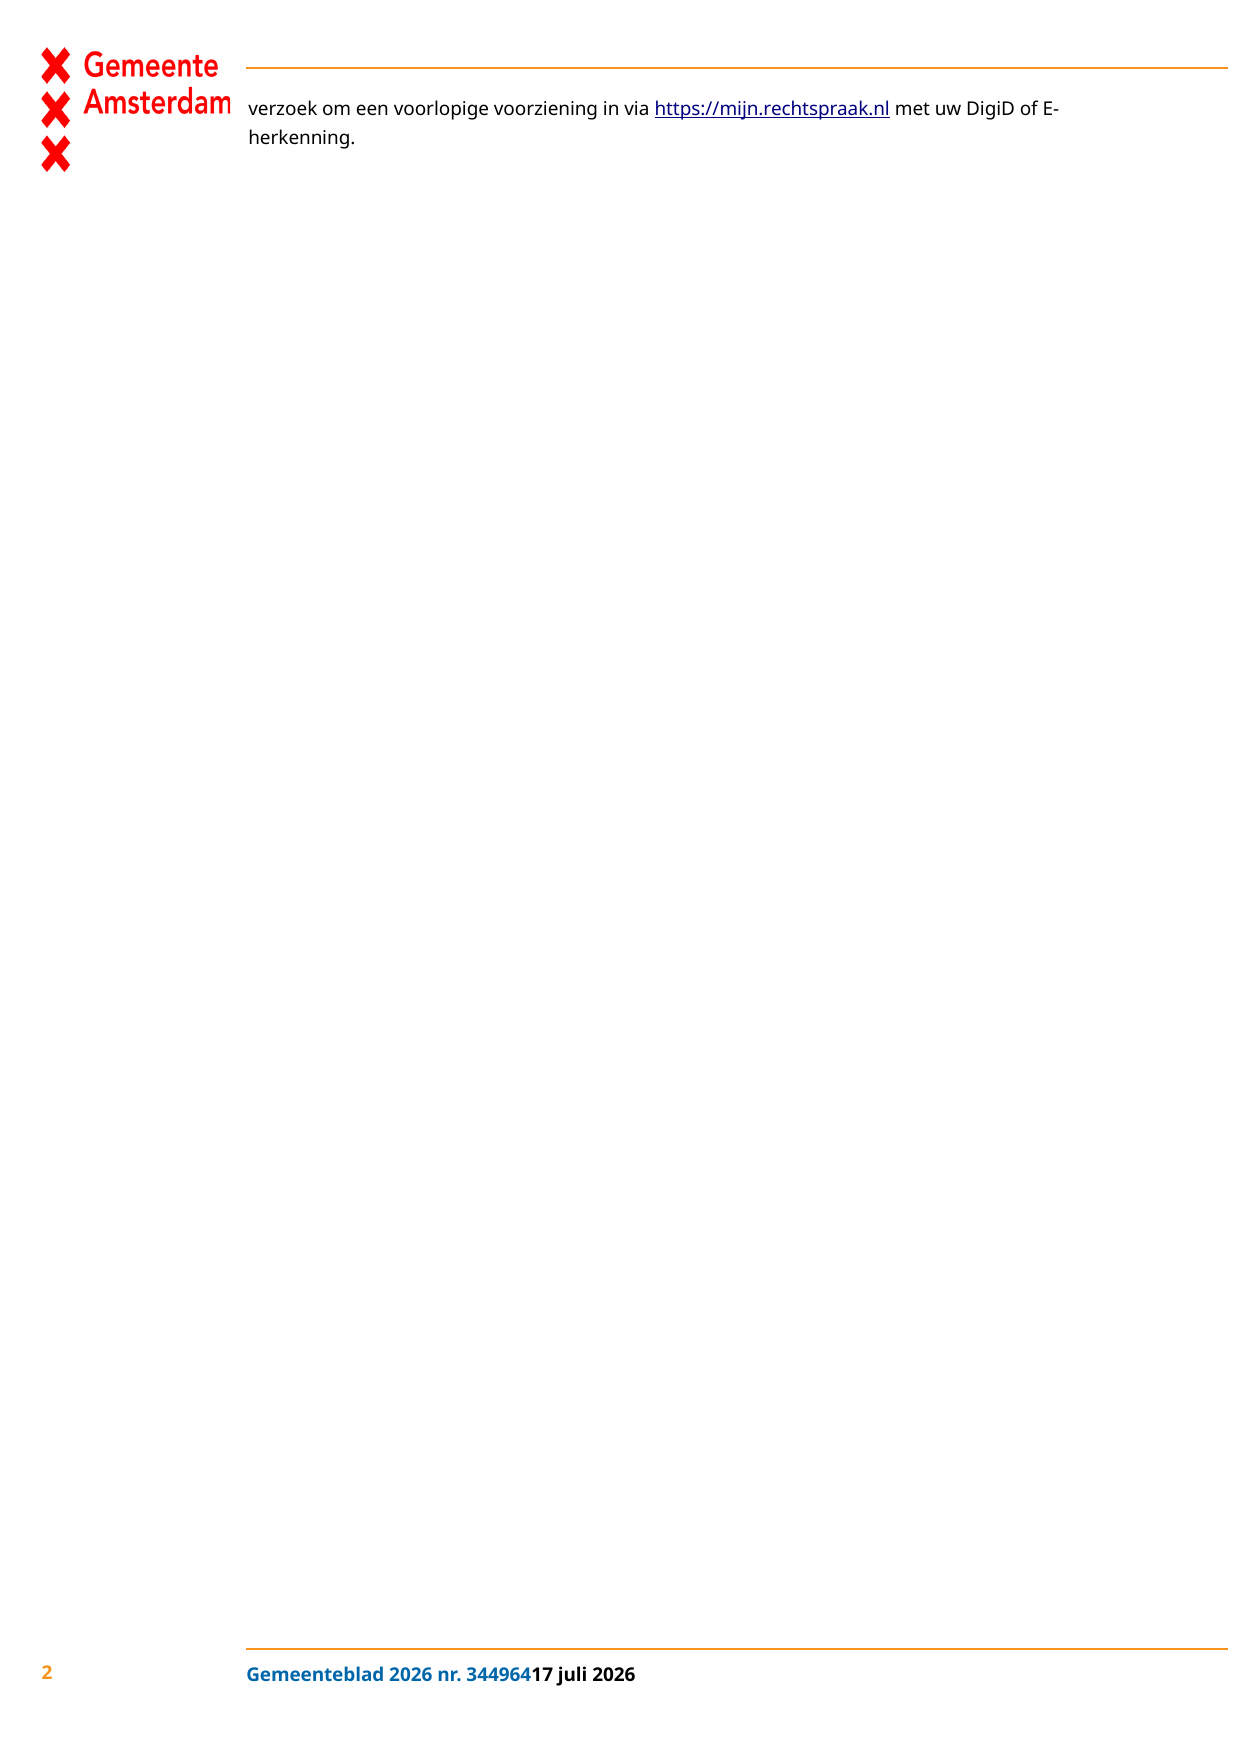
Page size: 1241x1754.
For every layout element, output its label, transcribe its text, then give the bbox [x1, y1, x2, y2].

text verzoek om een voorlopige voorziening in via https://mijn.rechtspraak.nl met uw DigiD of E-herkenning. [248, 95, 1152, 150]
picture [41, 47, 231, 172]
